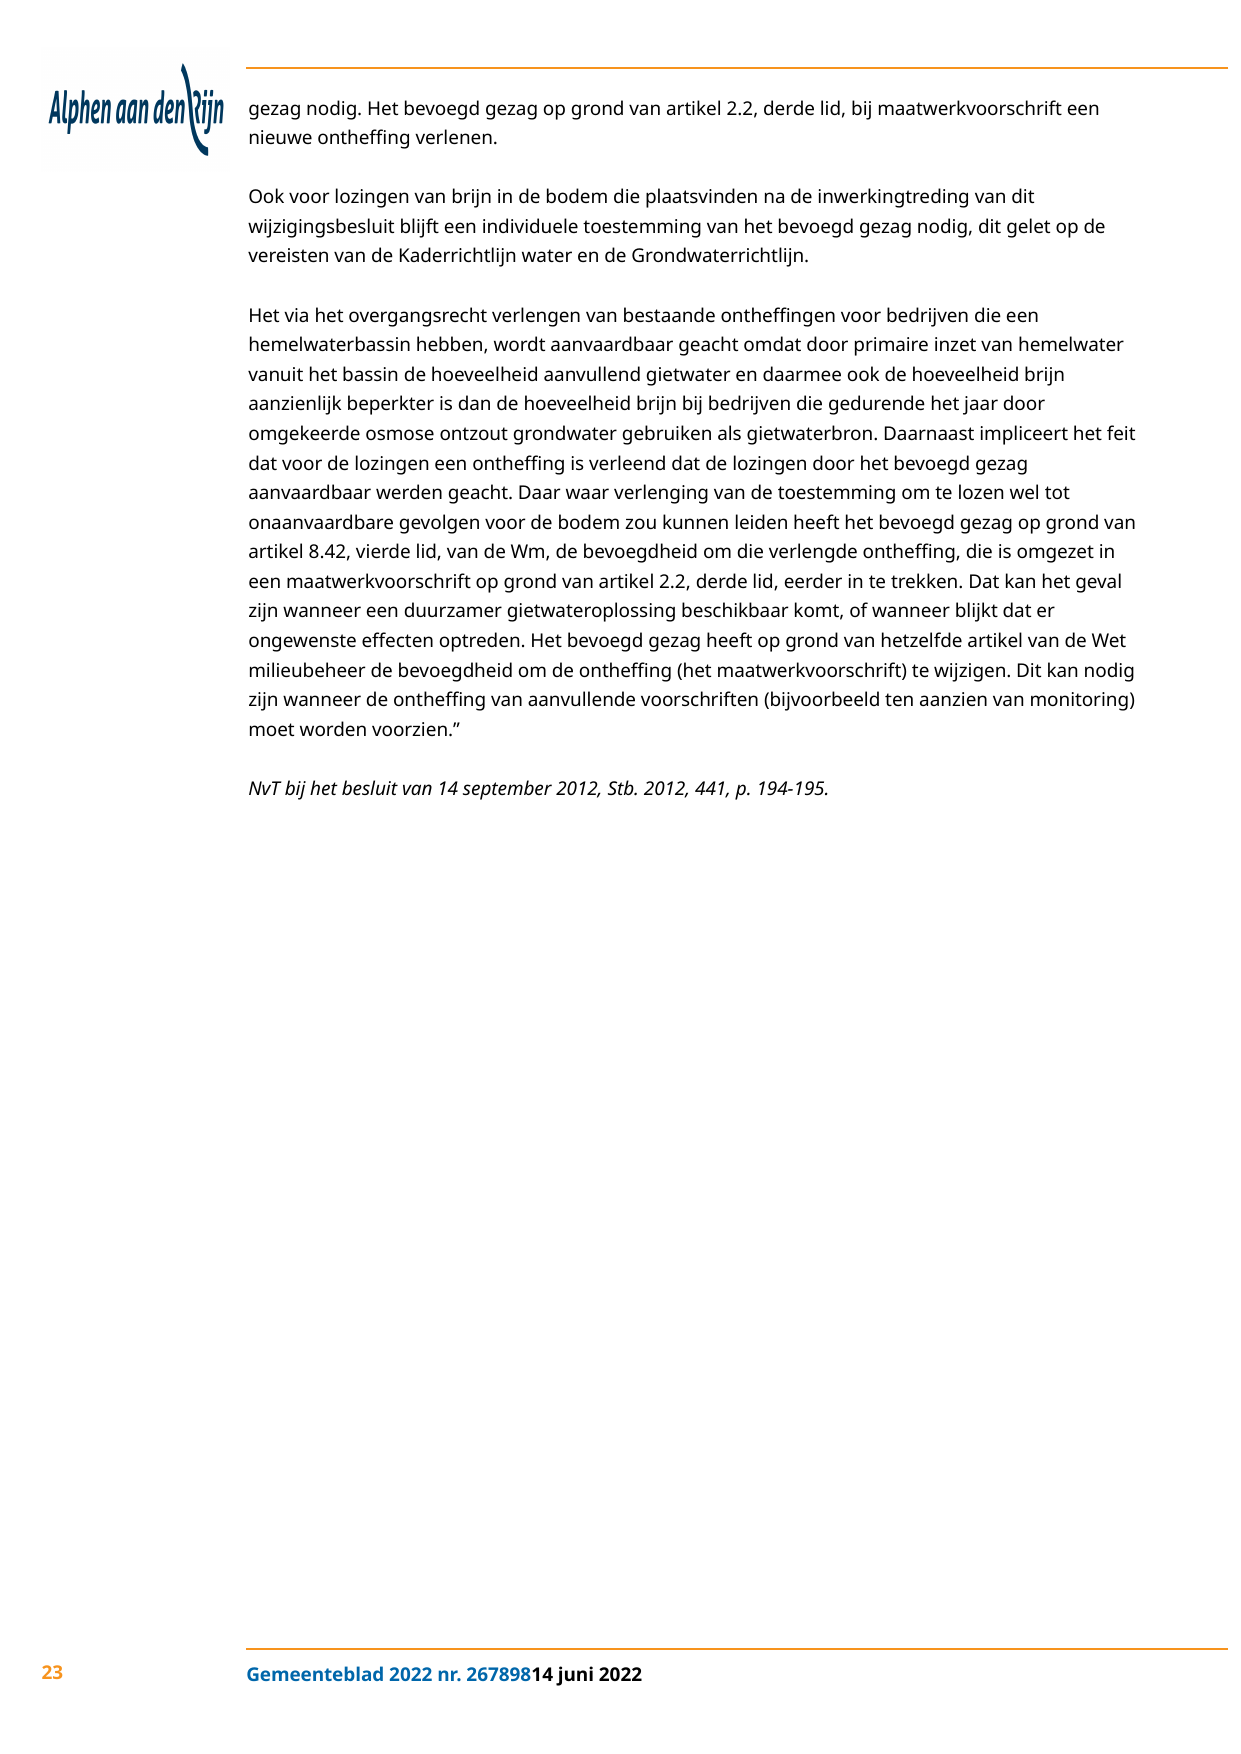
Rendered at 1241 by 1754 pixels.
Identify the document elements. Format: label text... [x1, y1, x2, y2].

text gezag nodig. Het bevoegd gezag op grond van artikel 2.2, derde lid, bij maatwerkvoorschrift een nieuwe ontheffing verlenen. [248, 95, 1152, 150]
text Het via het overgangsrecht verlengen van bestaande ontheffingen voor bedrijven die een hemelwaterbassin hebben, wordt aanvaardbaar geacht omdat door primaire inzet van hemelwater vanuit het bassin de hoeveelheid aanvullend gietwater en daarmee ook de hoeveelheid brijn aanzienlijk beperkter is dan de hoeveelheid brijn bij bedrijven die gedurende het jaar door omgekeerde osmose ontzout grondwater gebruiken als gietwaterbron. Daarnaast impliceert het feit dat voor de lozingen een ontheffing is verleend dat de lozingen door het bevoegd gezag aanvaardbaar werden geacht. Daar waar verlenging van de toestemming om te lozen wel tot onaanvaardbare gevolgen voor de bodem zou kunnen leiden heeft het bevoegd gezag op grond van artikel 8.42, vierde lid, van de Wm, de bevoegdheid om die verlengde ontheffing, die is omgezet in een maatwerkvoorschrift op grond van artikel 2.2, derde lid, eerder in te trekken. Dat kan het geval zijn wanneer een duurzamer gietwateroplossing beschikbaar komt, of wanneer blijkt dat er ongewenste effecten optreden. Het bevoegd gezag heeft op grond van hetzelfde artikel van de Wet milieubeheer de bevoegdheid om de ontheffing (het maatwerkvoorschrift) te wijzigen. Dit kan nodig zijn wanneer de ontheffing van aanvullende voorschriften (bijvoorbeeld ten aanzien van monitoring) moet worden voorzien.” [248, 302, 1152, 742]
text Ook voor lozingen van brijn in de bodem die plaatsvinden na de inwerkingtreding van dit wijzigingsbesluit blijft een individuele toestemming van het bevoegd gezag nodig, dit gelet op de vereisten van de Kaderrichtlijn water en de Grondwaterrichtlijn. [248, 183, 1152, 268]
text NvT bij het besluit van 14 september 2012, Stb. 2012, 441, p. 194-195. [248, 775, 1152, 801]
picture [41, 47, 231, 172]
